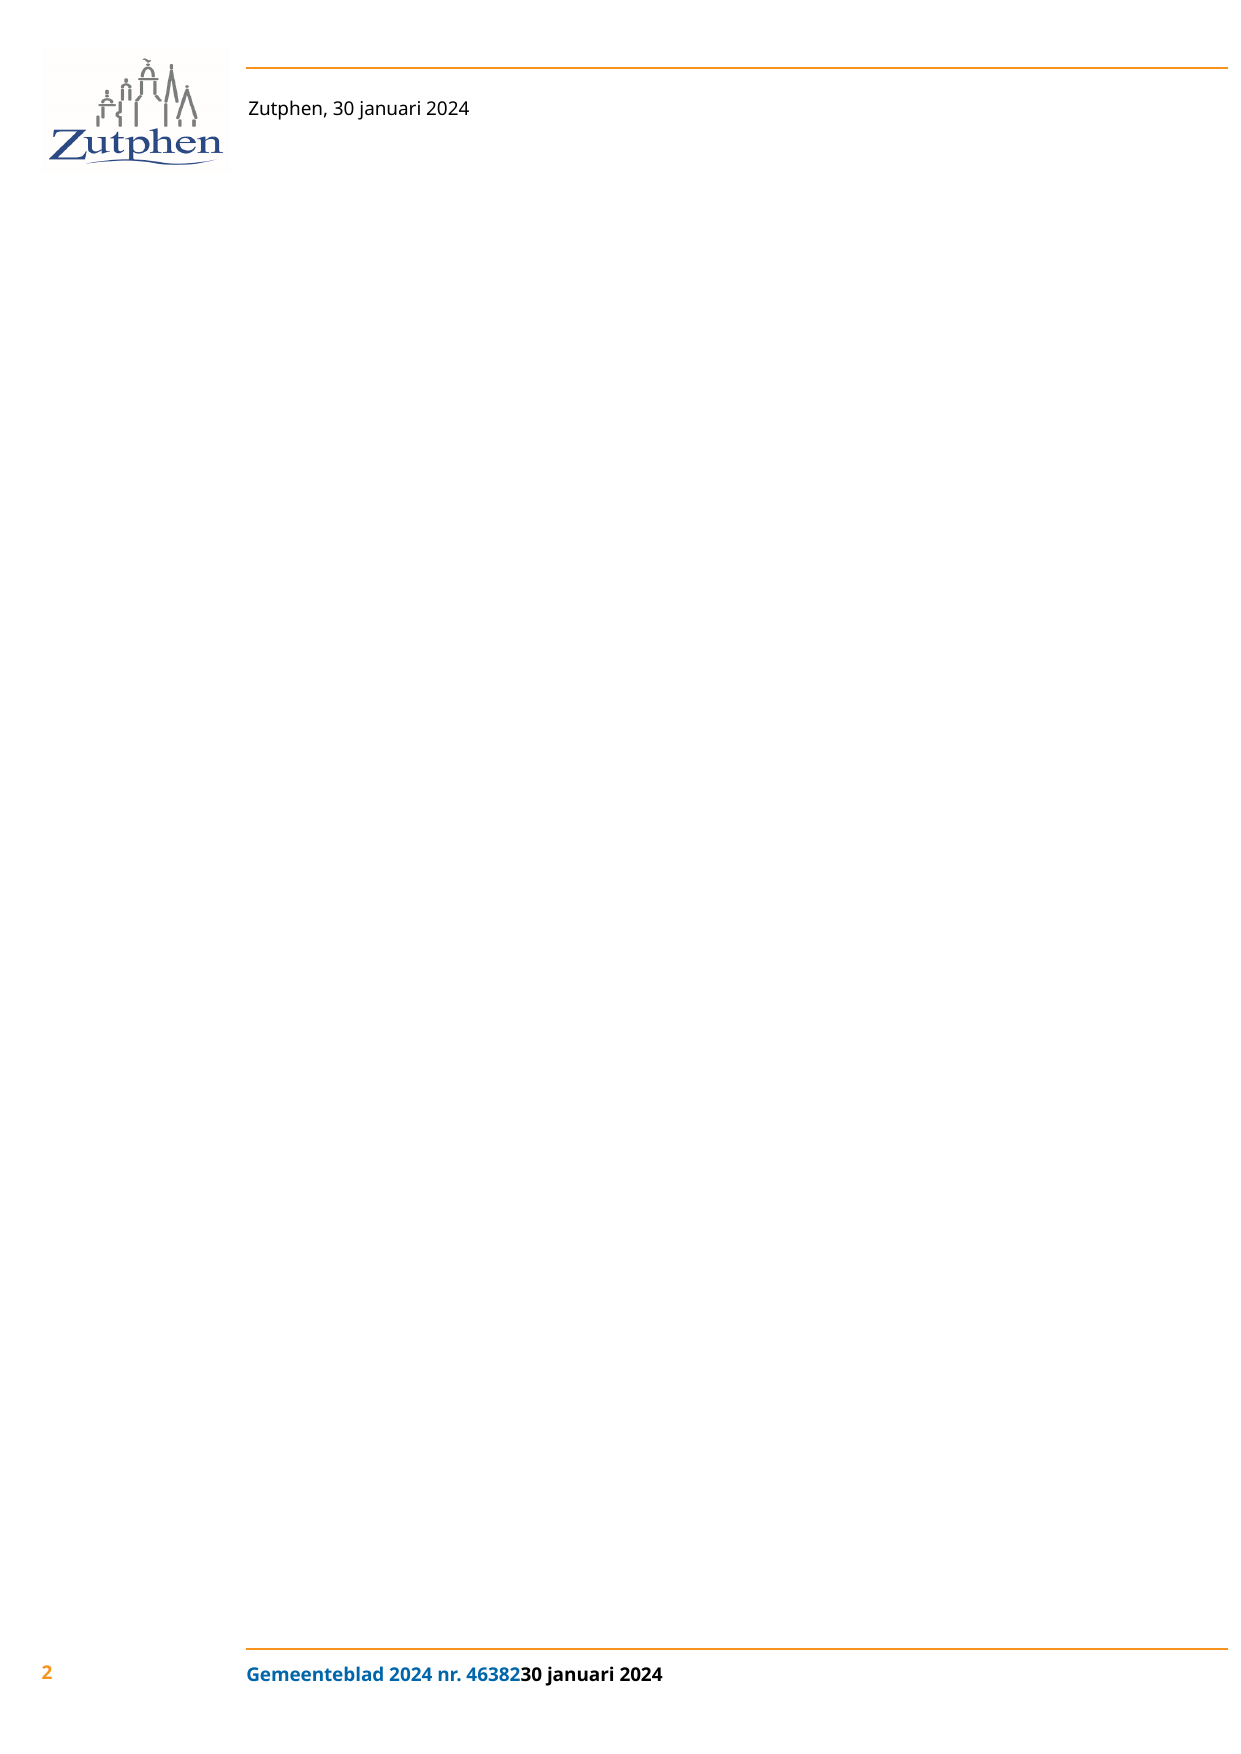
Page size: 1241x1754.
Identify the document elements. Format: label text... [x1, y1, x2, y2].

text Zutphen, 30 januari 2024 [248, 95, 1152, 121]
picture [41, 47, 231, 172]
